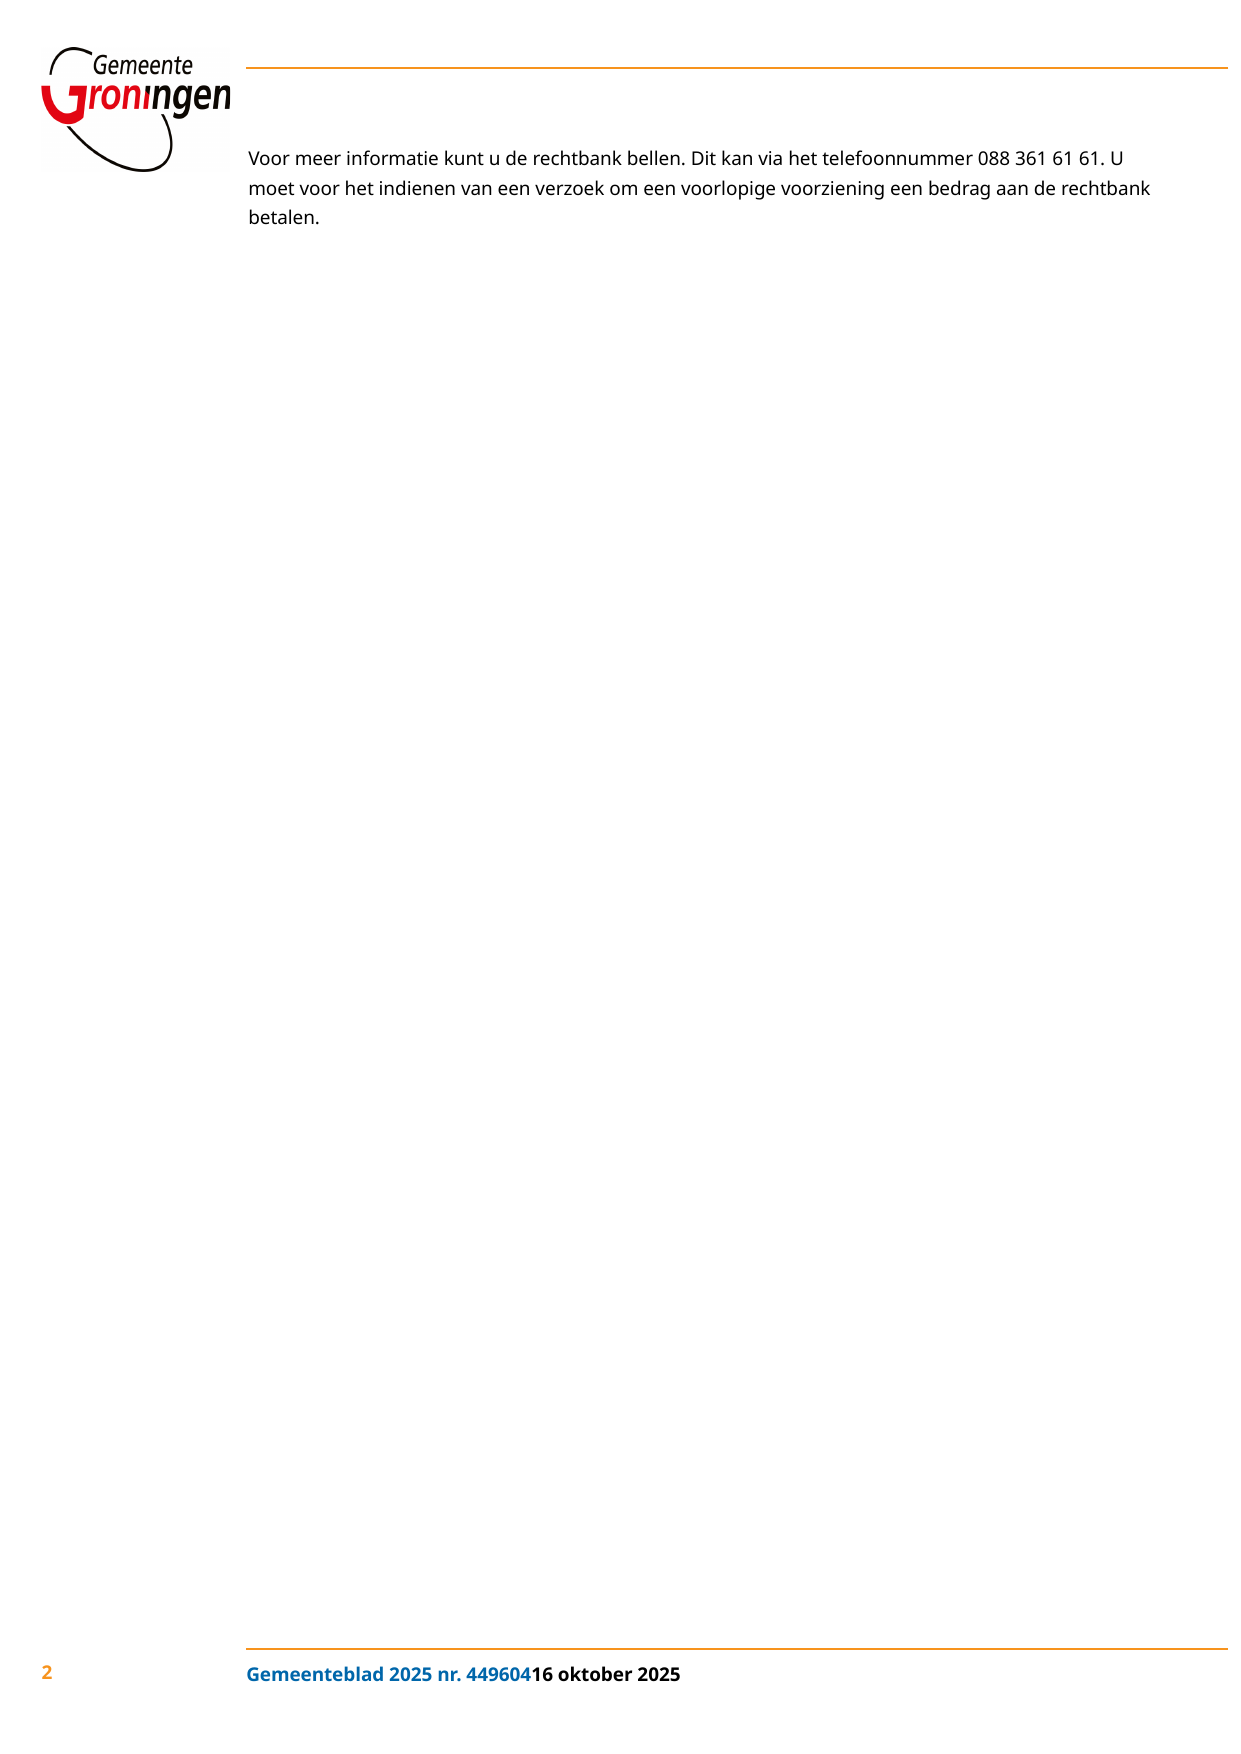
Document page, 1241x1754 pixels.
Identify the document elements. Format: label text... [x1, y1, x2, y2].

picture [41, 47, 231, 172]
text Voor meer informatie kunt u de rechtbank bellen. Dit kan via het telefoonnummer 088 361 61 61. U moet voor het indienen van een verzoek om een voorlopige voorziening een bedrag aan de rechtbank betalen. [248, 145, 1152, 230]
